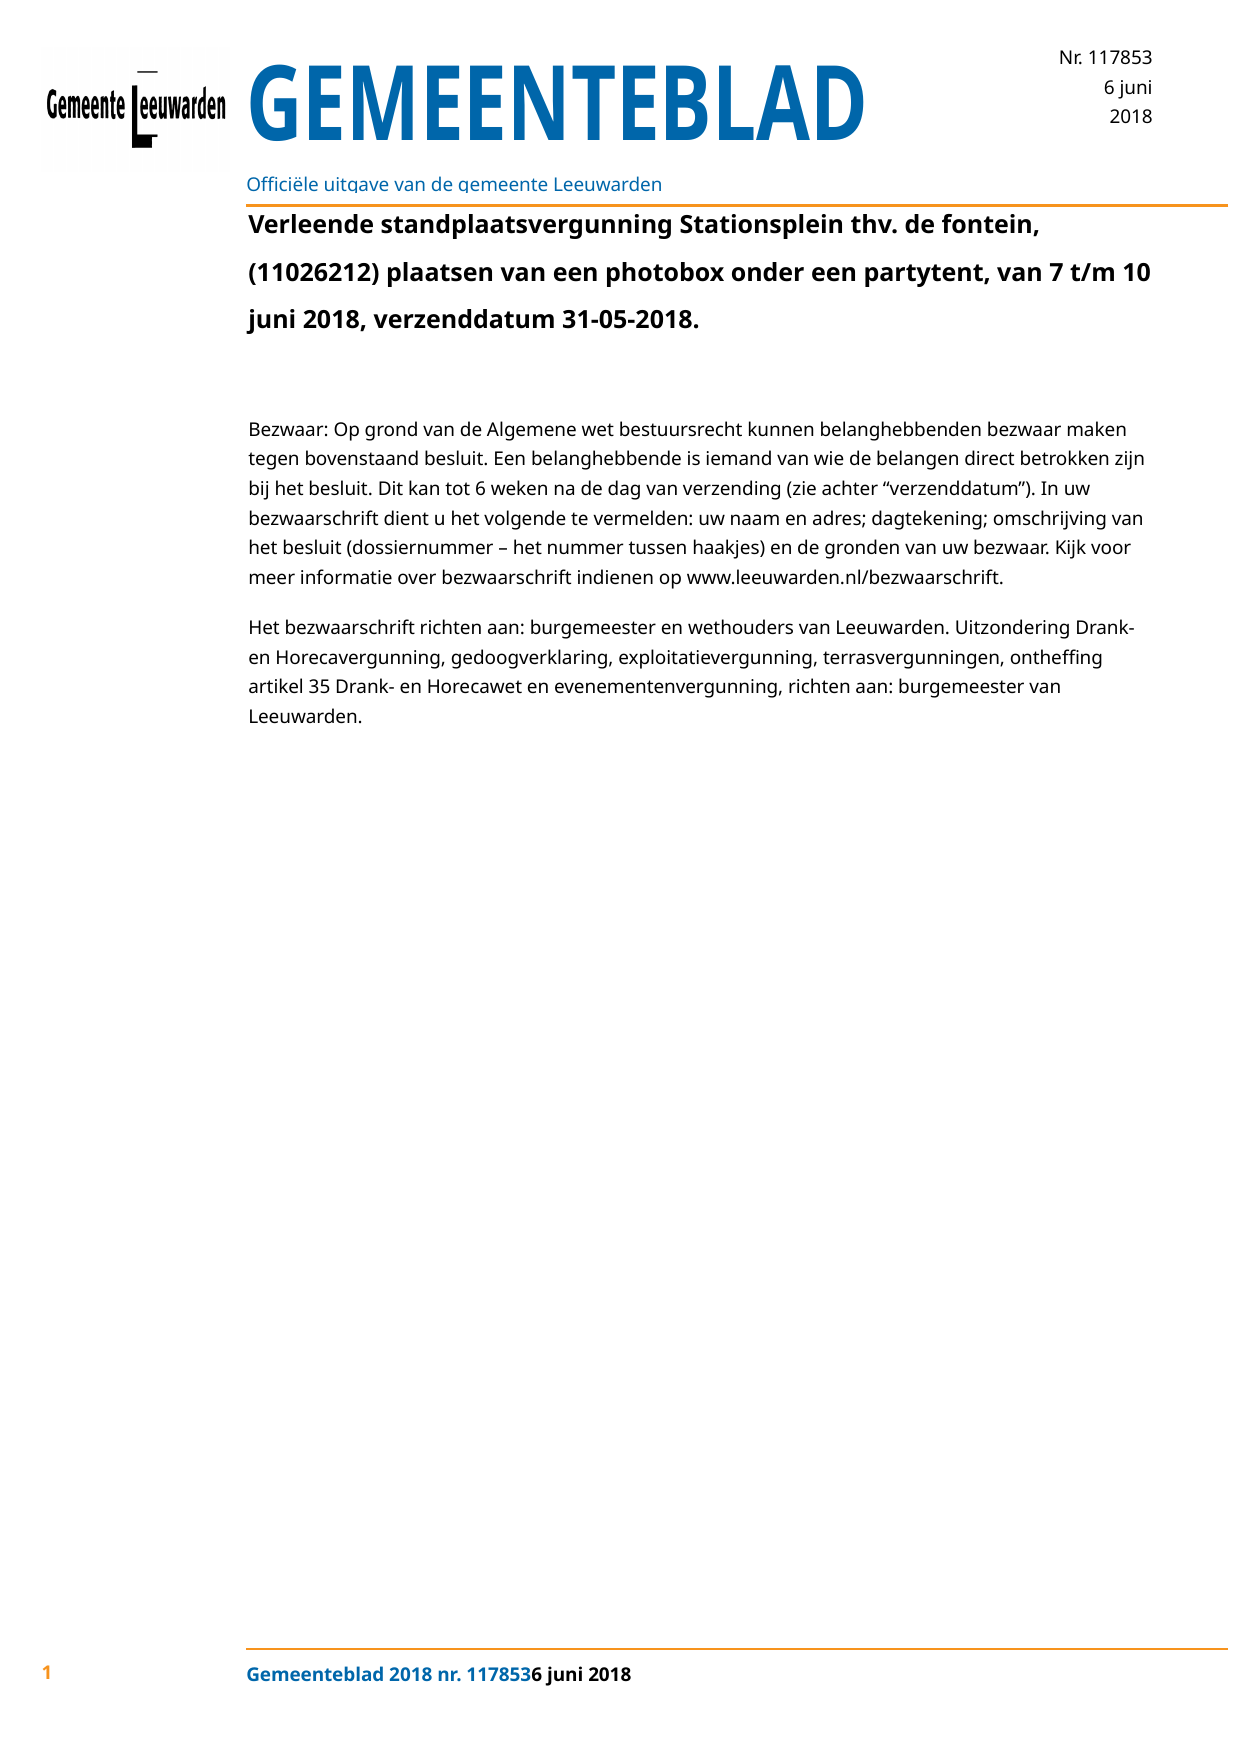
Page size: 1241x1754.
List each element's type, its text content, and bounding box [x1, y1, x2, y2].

text Het bezwaarschrift richten aan: burgemeester en wethouders van Leeuwarden. Uitzondering Drank- en Horecavergunning, gedoogverklaring, exploitatievergunning, terrasvergunningen, ontheffing artikel 35 Drank- en Horecawet en evenementenvergunning, richten aan: burgemeester van Leeuwarden. [248, 614, 1152, 729]
picture [41, 47, 231, 172]
text Verleende standplaatsvergunning Stationsplein thv. de fontein, (11026212) plaatsen van een photobox onder een partytent, van 7 t/m 10 juni 2018, verzenddatum 31-05-2018. [248, 207, 1152, 336]
text Bezwaar: Op grond van de Algemene wet bestuursrecht kunnen belanghebbenden bezwaar maken tegen bovenstaand besluit. Een belanghebbende is iemand van wie de belangen direct betrokken zijn bij het besluit. Dit kan tot 6 weken na de dag van verzending (zie achter “verzenddatum”). In uw bezwaarschrift dient u het volgende te vermelden: uw naam en adres; dagtekening; omschrijving van het besluit (dossiernummer – het nummer tussen haakjes) en de gronden van uw bezwaar. Kijk voor meer informatie over bezwaarschrift indienen op www.leeuwarden.nl/bezwaarschrift. [248, 416, 1152, 589]
